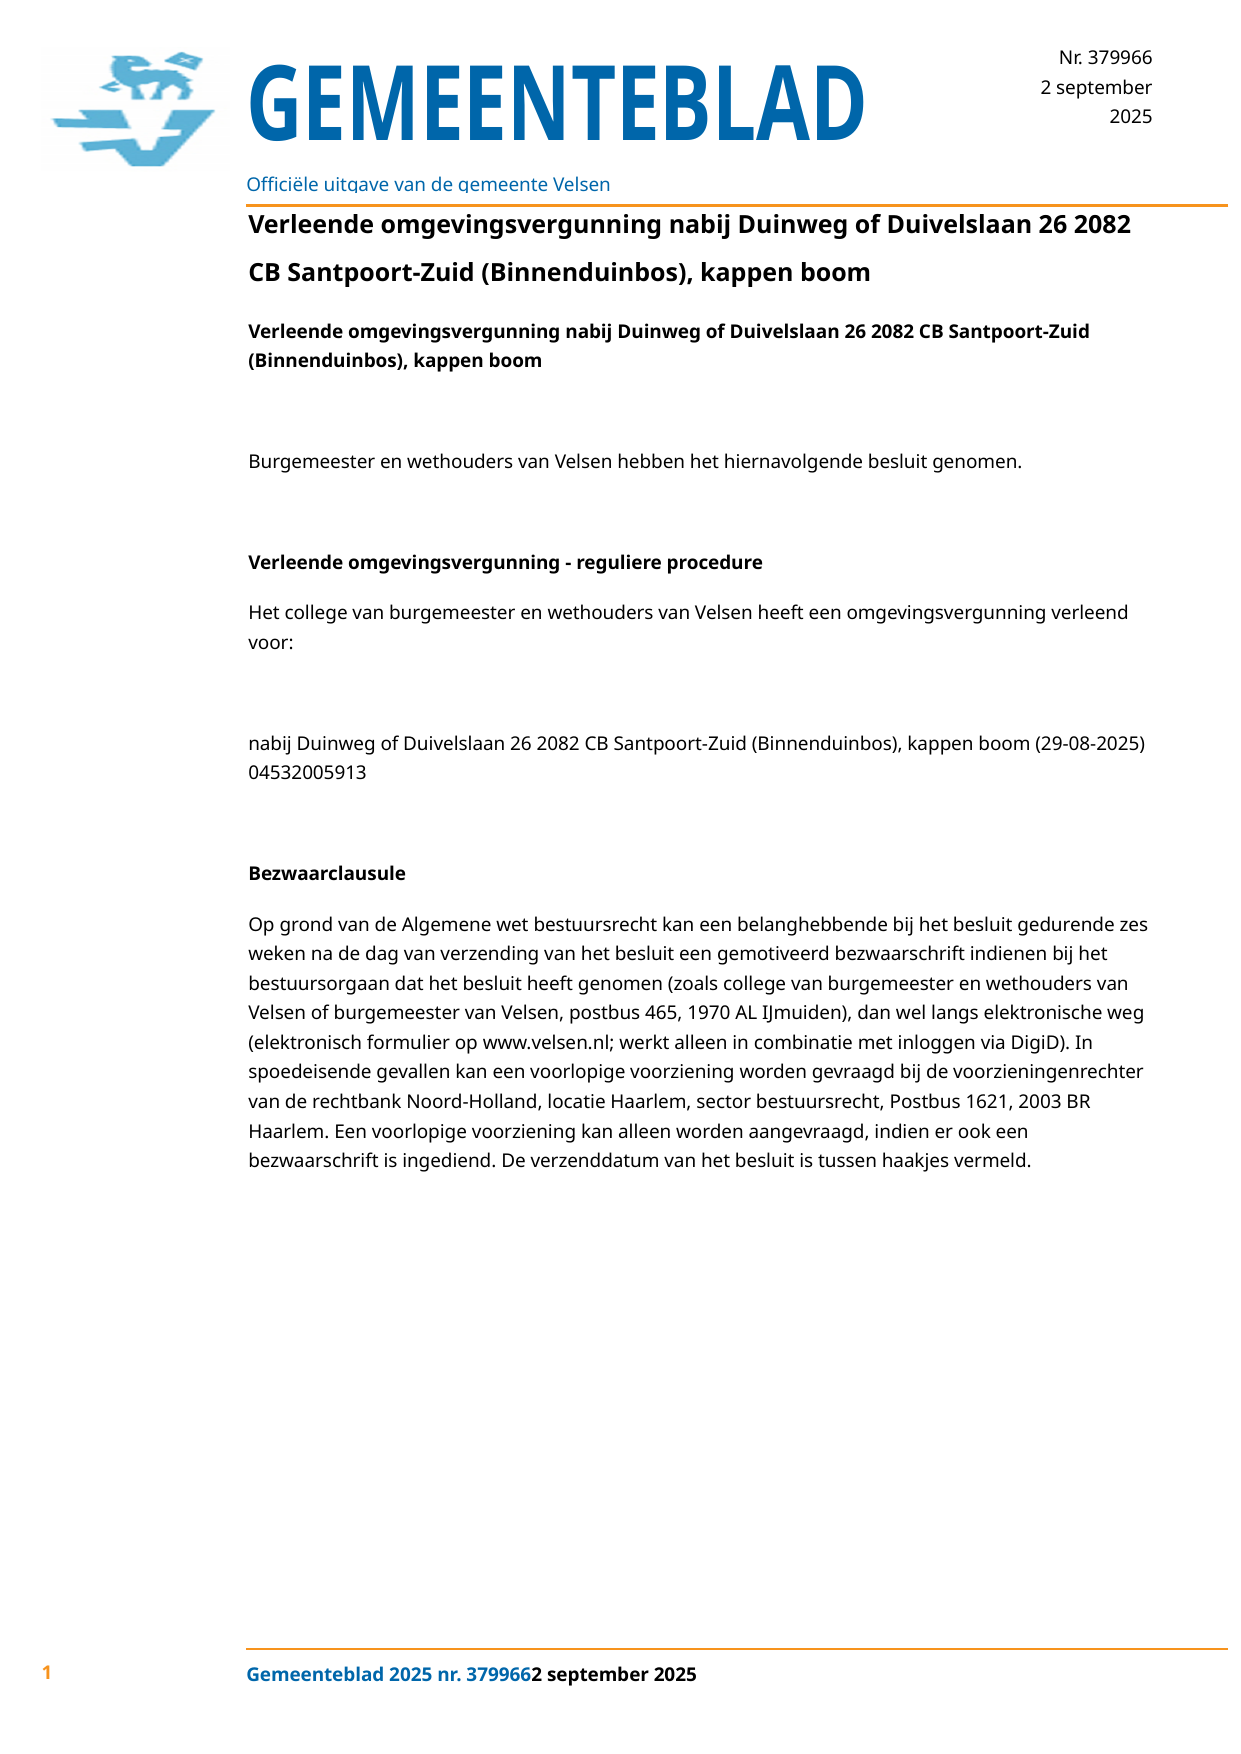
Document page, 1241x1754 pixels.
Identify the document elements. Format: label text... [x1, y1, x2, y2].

picture [41, 47, 231, 172]
text Op grond van de Algemene wet bestuursrecht kan een belanghebbende bij het besluit gedurende zes weken na de dag van verzending van het besluit een gemotiveerd bezwaarschrift indienen bij het bestuursorgaan dat het besluit heeft genomen (zoals college van burgemeester en wethouders van Velsen of burgemeester van Velsen, postbus 465, 1970 AL IJmuiden), dan wel langs elektronische weg (elektronisch formulier op www.velsen.nl; werkt alleen in combinatie met inloggen via DigiD). In spoedeisende gevallen kan een voorlopige voorziening worden gevraagd bij de voorzieningenrechter van de rechtbank Noord-Holland, locatie Haarlem, sector bestuursrecht, Postbus 1621, 2003 BR Haarlem. Een voorlopige voorziening kan alleen worden aangevraagd, indien er ook een bezwaarschrift is ingediend. De verzenddatum van het besluit is tussen haakjes vermeld. [248, 911, 1152, 1173]
text Verleende omgevingsvergunning nabij Duinweg of Duivelslaan 26 2082 CB Santpoort-Zuid (Binnenduinbos), kappen boom [248, 207, 1152, 288]
text Burgemeester en wethouders van Velsen hebben het hiernavolgende besluit genomen. [248, 448, 1152, 474]
text Bezwaarclausule [248, 860, 1152, 886]
text Verleende omgevingsvergunning - reguliere procedure [248, 549, 1152, 575]
text Het college van burgemeester en wethouders van Velsen heeft een omgevingsvergunning verleend voor: [248, 599, 1152, 655]
text Verleende omgevingsvergunning nabij Duinweg of Duivelslaan 26 2082 CB Santpoort-Zuid (Binnenduinbos), kappen boom [248, 318, 1152, 373]
text nabij Duinweg of Duivelslaan 26 2082 CB Santpoort-Zuid (Binnenduinbos), kappen boom (29-08-2025) 04532005913 [248, 730, 1152, 785]
